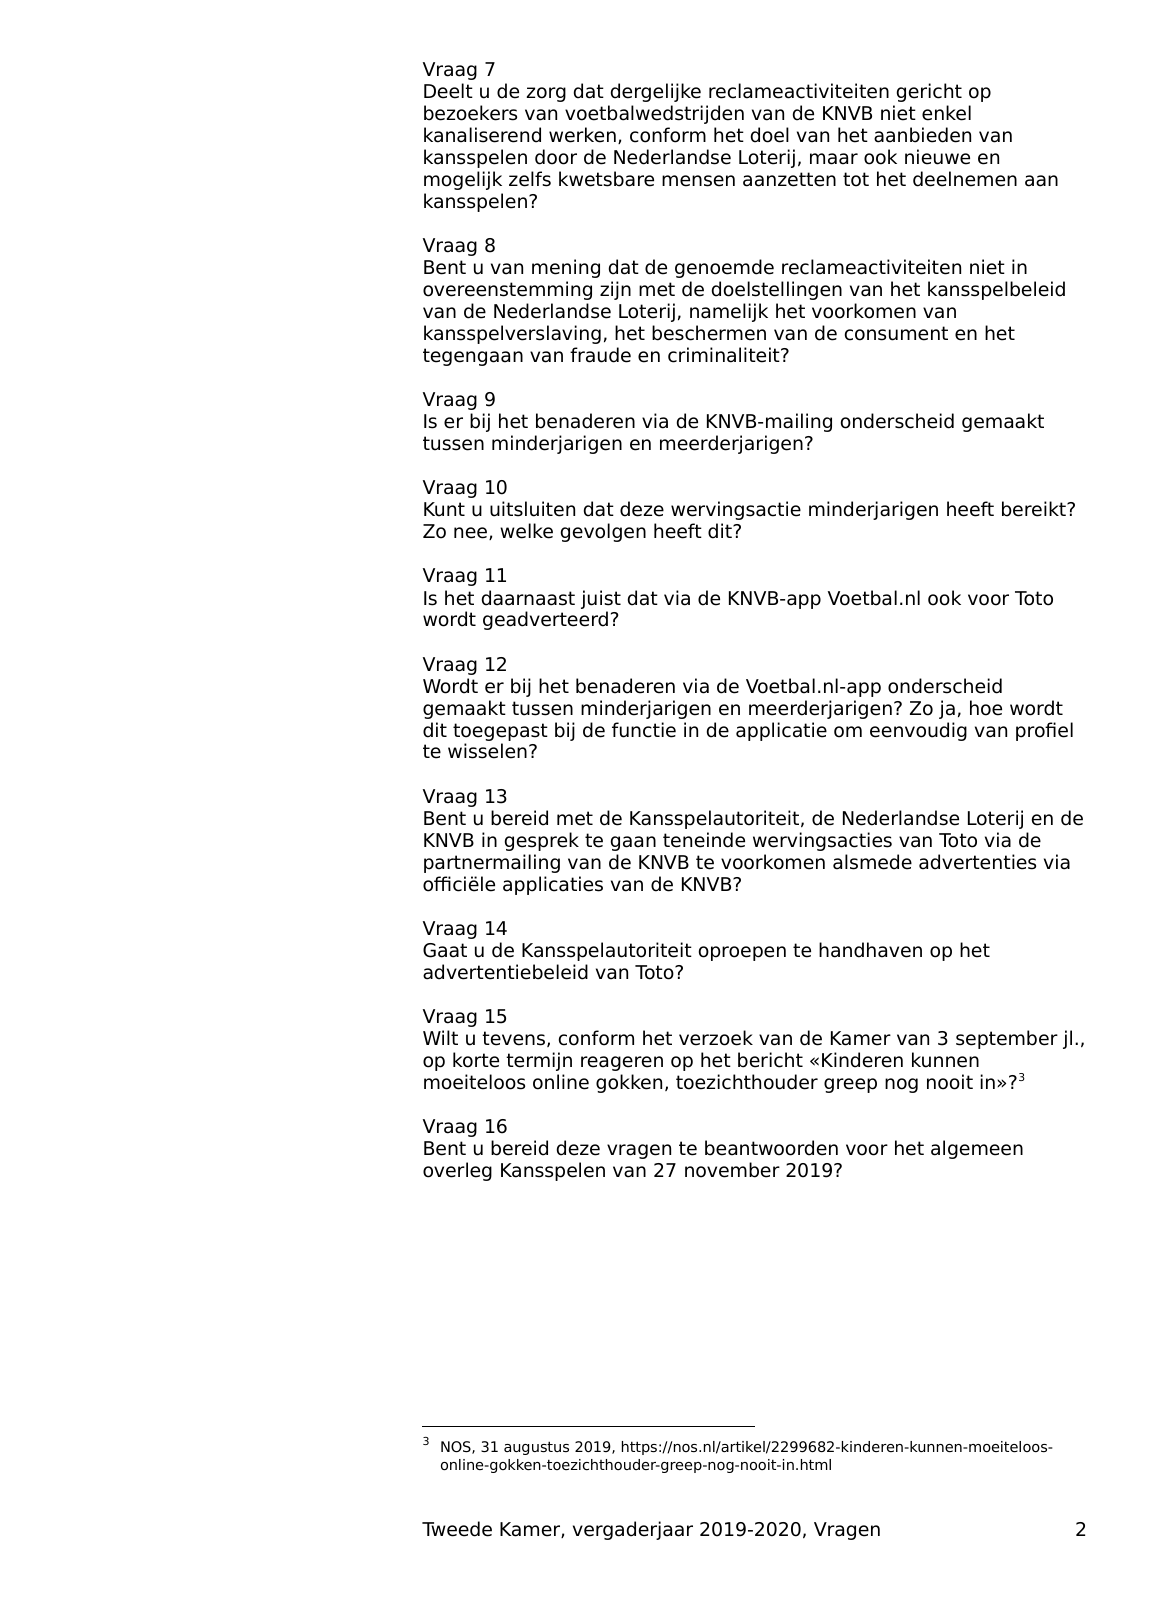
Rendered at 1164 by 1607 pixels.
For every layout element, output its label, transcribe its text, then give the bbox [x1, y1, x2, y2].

text Bent u bereid met de Kansspelautoriteit, de Nederlandse Loterij en de KNVB in gesprek te gaan teneinde wervingsacties van Toto via de partnermailing van de KNVB te voorkomen alsmede advertenties via officiële applicaties van de KNVB? [422, 808, 1087, 896]
text Gaat u de Kansspelautoriteit oproepen te handhaven op het advertentiebeleid van Toto? [422, 940, 1087, 984]
text Deelt u de zorg dat dergelijke reclameactiviteiten gericht op bezoekers van voetbalwedstrijden van de KNVB niet enkel kanaliserend werken, conform het doel van het aanbieden van kansspelen door de Nederlandse Loterij, maar ook nieuwe en mogelijk zelfs kwetsbare mensen aanzetten tot het deelnemen aan kansspelen? [422, 81, 1087, 213]
text NOS, 31 augustus 2019, https://nos.nl/artikel/2299682-kinderen-kunnen-moeiteloos-online-gokken-toezichthouder-greep-nog-nooit-in.html [422, 1435, 1087, 1474]
text Is het daarnaast juist dat via de KNVB-app Voetbal.nl ook voor Toto wordt geadverteerd? [422, 587, 1087, 631]
text Is er bij het benaderen via de KNVB-mailing onderscheid gemaakt tussen minderjarigen en meerderjarigen? [422, 411, 1087, 455]
text Vraag 12 [422, 653, 1087, 676]
text Bent u van mening dat de genoemde reclameactiviteiten niet in overeenstemming zijn met de doelstellingen van het kansspelbeleid van de Nederlandse Loterij, namelijk het voorkomen van kansspelverslaving, het beschermen van de consument en het tegengaan van fraude en criminaliteit? [422, 257, 1087, 367]
text Vraag 13 [422, 786, 1087, 808]
text Bent u bereid deze vragen te beantwoorden voor het algemeen overleg Kansspelen van 27 november 2019? [422, 1138, 1087, 1182]
text Wordt er bij het benaderen via de Voetbal.nl-app onderscheid gemaakt tussen minderjarigen en meerderjarigen? Zo ja, hoe wordt dit toegepast bij de functie in de applicatie om eenvoudig van profiel te wisselen? [422, 676, 1087, 763]
text Vraag 11 [422, 565, 1087, 587]
text Vraag 9 [422, 389, 1087, 411]
text Vraag 15 [422, 1006, 1087, 1028]
text Vraag 10 [422, 477, 1087, 499]
text Vraag 14 [422, 918, 1087, 940]
text Wilt u tevens, conform het verzoek van de Kamer van 3 september jl., op korte termijn reageren op het bericht «Kinderen kunnen moeiteloos online gokken, toezichthouder greep nog nooit in»? [422, 1028, 1087, 1094]
text Vraag 7 [422, 59, 1087, 81]
text Vraag 16 [422, 1116, 1087, 1138]
text Vraag 8 [422, 235, 1087, 257]
text Kunt u uitsluiten dat deze wervingsactie minderjarigen heeft bereikt? Zo nee, welke gevolgen heeft dit? [422, 499, 1087, 543]
